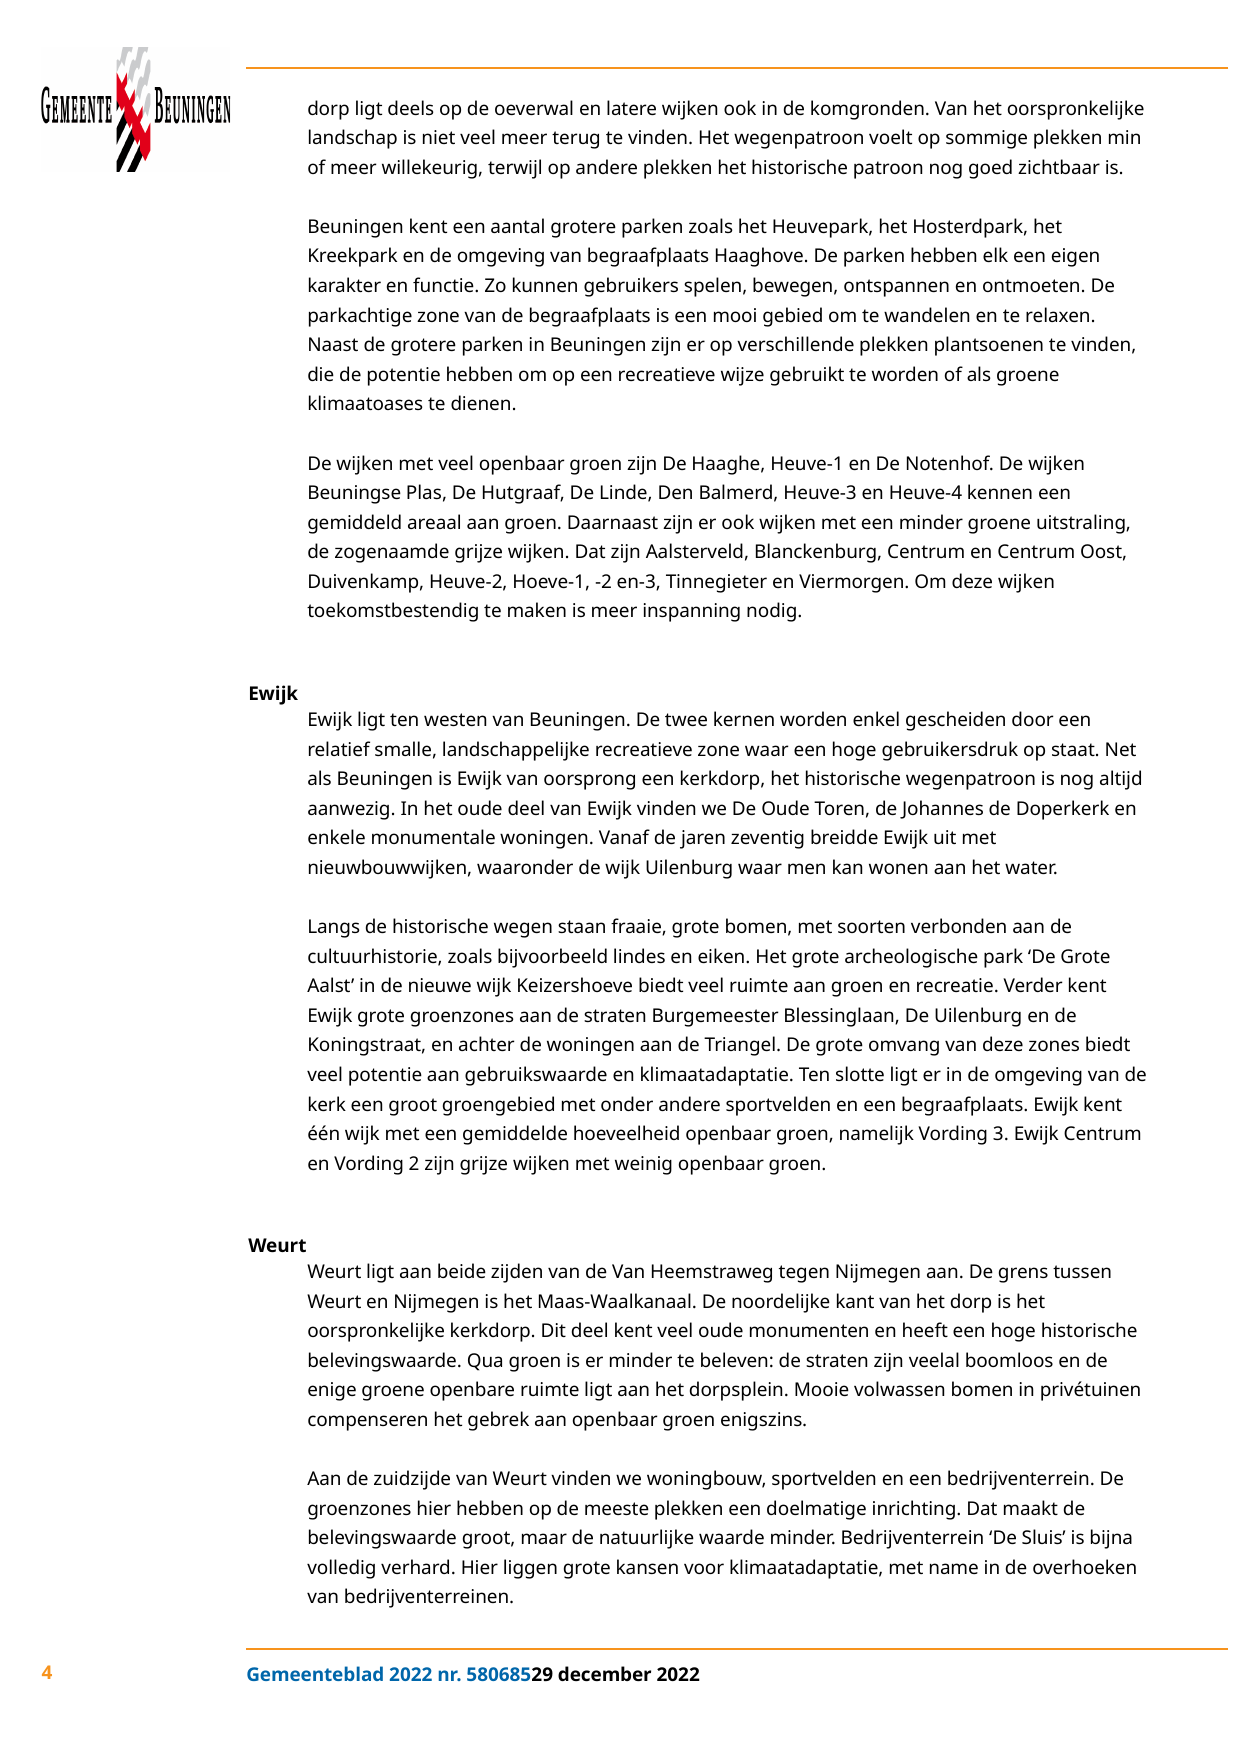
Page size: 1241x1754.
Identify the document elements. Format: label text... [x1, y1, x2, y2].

list De wijken met veel openbaar groen zijn De Haaghe, Heuve-1 en De Notenhof. De wijken Beuningse Plas, De Hutgraaf, De Linde, Den Balmerd, Heuve-3 en Heuve-4 kennen een gemiddeld areaal aan groen. Daarnaast zijn er ook wijken met een minder groene uitstraling, de zogenaamde grijze wijken. Dat zijn Aalsterveld, Blanckenburg, Centrum en Centrum Oost, Duivenkamp, Heuve-2, Hoeve-1, -2 en-3, Tinnegieter en Viermorgen. Om deze wijken toekomstbestendig te maken is meer inspanning nodig. [248, 450, 1152, 623]
text Weurt [248, 1230, 1152, 1258]
list dorp ligt deels op de oeverwal en latere wijken ook in de komgronden. Van het oorspronkelijke landschap is niet veel meer terug te vinden. Het wegenpatroon voelt op sommige plekken min of meer willekeurig, terwijl op andere plekken het historische patroon nog goed zichtbaar is. [248, 95, 1152, 180]
list Aan de zuidzijde van Weurt vinden we woningbouw, sportvelden en een bedrijventerrein. De groenzones hier hebben op de meeste plekken een doelmatige inrichting. Dat maakt de belevingswaarde groot, maar de natuurlijke waarde minder. Bedrijventerrein ‘De Sluis’ is bijna volledig verhard. Hier liggen grote kansen voor klimaatadaptatie, met name in de overhoeken van bedrijventerreinen. [248, 1465, 1152, 1609]
list Ewijk ligt ten westen van Beuningen. De twee kernen worden enkel gescheiden door een relatief smalle, landschappelijke recreatieve zone waar een hoge gebruikersdruk op staat. Net als Beuningen is Ewijk van oorsprong een kerkdorp, het historische wegenpatroon is nog altijd aanwezig. In het oude deel van Ewijk vinden we De Oude Toren, de Johannes de Doperkerk en enkele monumentale woningen. Vanaf de jaren zeventig breidde Ewijk uit met nieuwbouwwijken, waaronder de wijk Uilenburg waar men kan wonen aan het water. [248, 706, 1152, 880]
list Langs de historische wegen staan fraaie, grote bomen, met soorten verbonden aan de cultuurhistorie, zoals bijvoorbeeld lindes en eiken. Het grote archeologische park ‘De Grote Aalst’ in de nieuwe wijk Keizershoeve biedt veel ruimte aan groen en recreatie. Verder kent Ewijk grote groenzones aan de straten Burgemeester Blessinglaan, De Uilenburg en de Koningstraat, en achter de woningen aan de Triangel. De grote omvang van deze zones biedt veel potentie aan gebruikswaarde en klimaatadaptatie. Ten slotte ligt er in de omgeving van de kerk een groot groengebied met onder andere sportvelden en een begraafplaats. Ewijk kent één wijk met een gemiddelde hoeveelheid openbaar groen, namelijk Vording 3. Ewijk Centrum en Vording 2 zijn grijze wijken met weinig openbaar groen. [248, 913, 1152, 1176]
list Beuningen kent een aantal grotere parken zoals het Heuvepark, het Hosterdpark, het Kreekpark en de omgeving van begraafplaats Haaghove. De parken hebben elk een eigen karakter en functie. Zo kunnen gebruikers spelen, bewegen, ontspannen en ontmoeten. De parkachtige zone van de begraafplaats is een mooi gebied om te wandelen en te relaxen. Naast de grotere parken in Beuningen zijn er op verschillende plekken plantsoenen te vinden, die de potentie hebben om op een recreatieve wijze gebruikt te worden of als groene klimaatoases te dienen. [248, 213, 1152, 416]
picture [41, 47, 231, 172]
list Weurt ligt aan beide zijden van de Van Heemstraweg tegen Nijmegen aan. De grens tussen Weurt en Nijmegen is het Maas-Waalkanaal. De noordelijke kant van het dorp is het oorspronkelijke kerkdorp. Dit deel kent veel oude monumenten en heeft een hoge historische belevingswaarde. Qua groen is er minder te beleven: de straten zijn veelal boomloos en de enige groene openbare ruimte ligt aan het dorpsplein. Mooie volwassen bomen in privétuinen compenseren het gebrek aan openbaar groen enigszins. [248, 1258, 1152, 1432]
text Ewijk [248, 678, 1152, 706]
